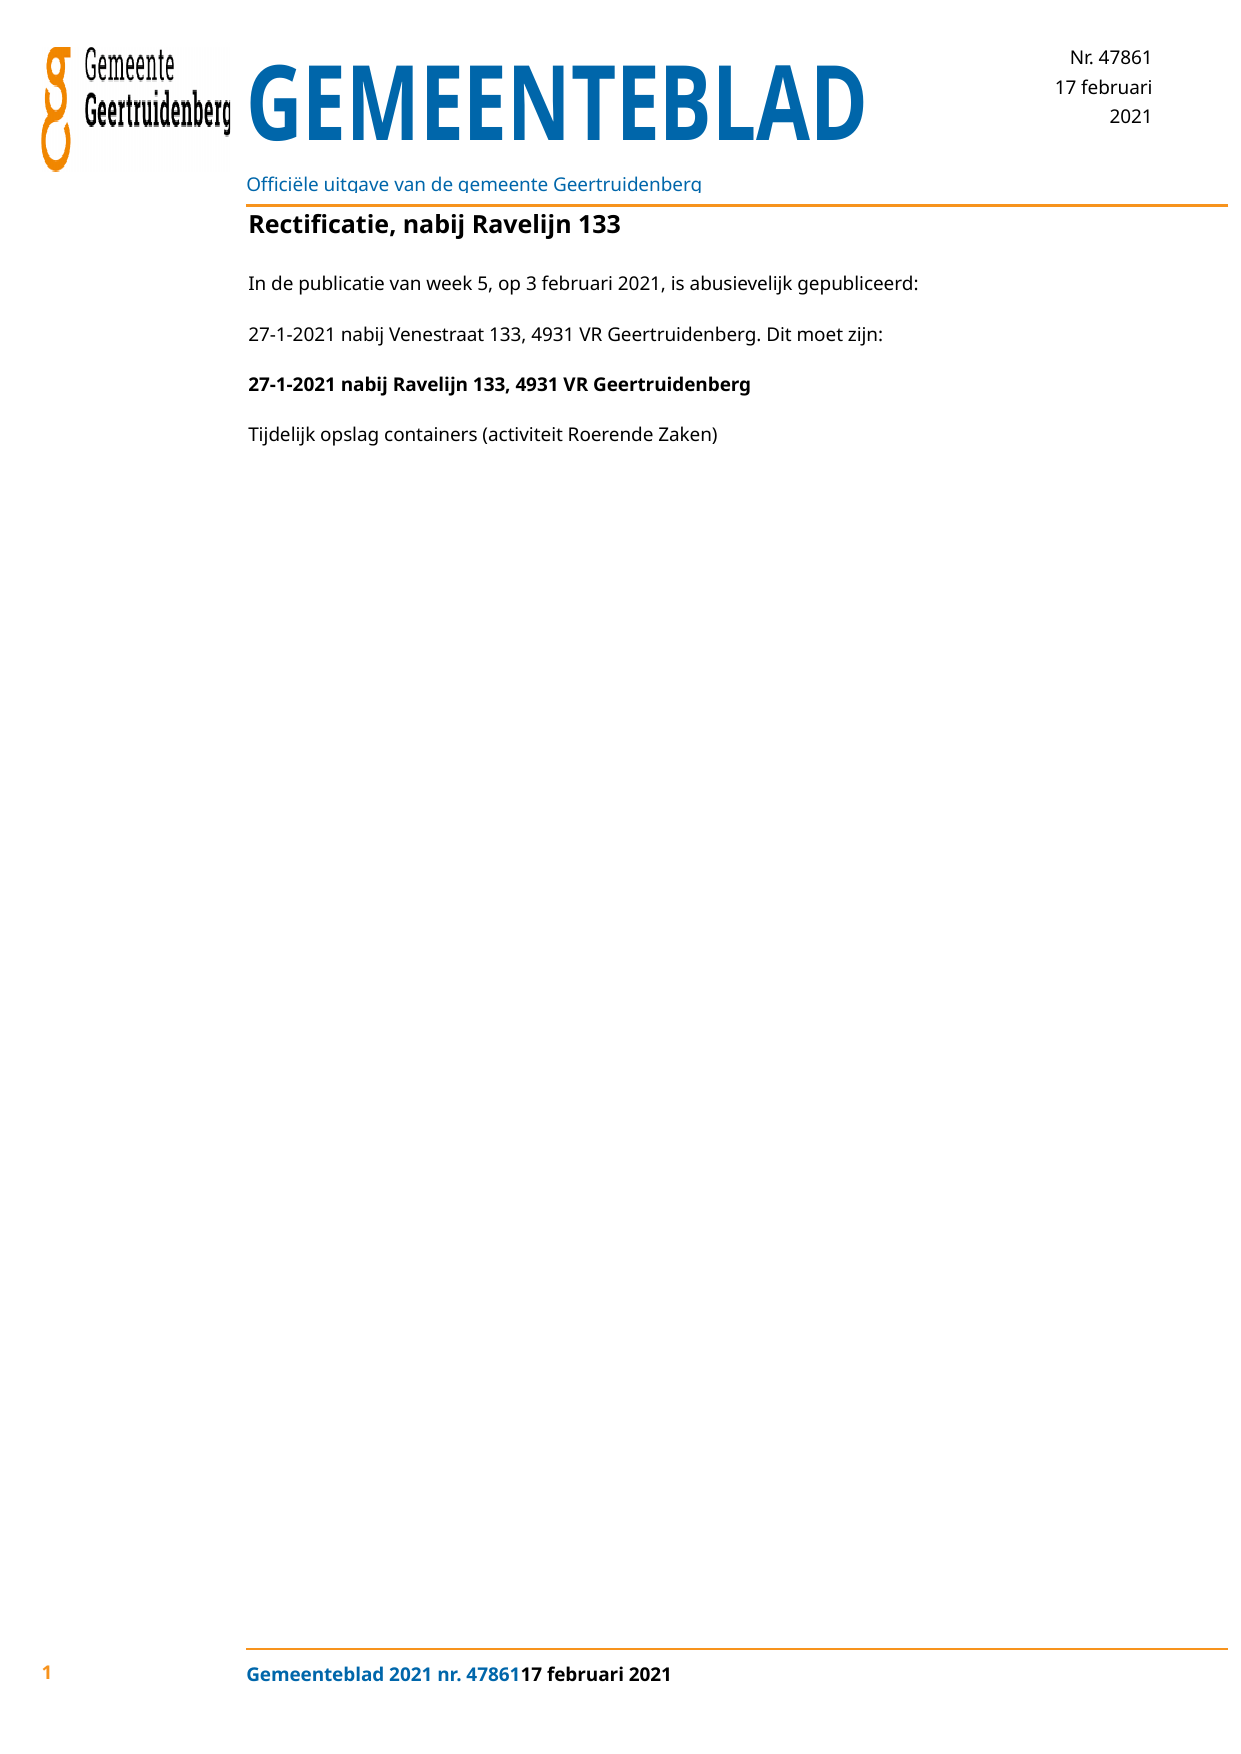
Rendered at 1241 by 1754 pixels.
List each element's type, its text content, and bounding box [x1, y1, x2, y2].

text In de publicatie van week 5, op 3 februari 2021, is abusievelijk gepubliceerd: [248, 270, 1152, 296]
picture [41, 47, 231, 172]
text 27-1-2021 nabij Ravelijn 133, 4931 VR Geertruidenberg [248, 371, 1152, 397]
text Tijdelijk opslag containers (activiteit Roerende Zaken) [248, 422, 1152, 447]
text 27-1-2021 nabij Venestraat 133, 4931 VR Geertruidenberg. Dit moet zijn: [248, 321, 1152, 346]
text Rectificatie, nabij Ravelijn 133 [248, 207, 1152, 241]
